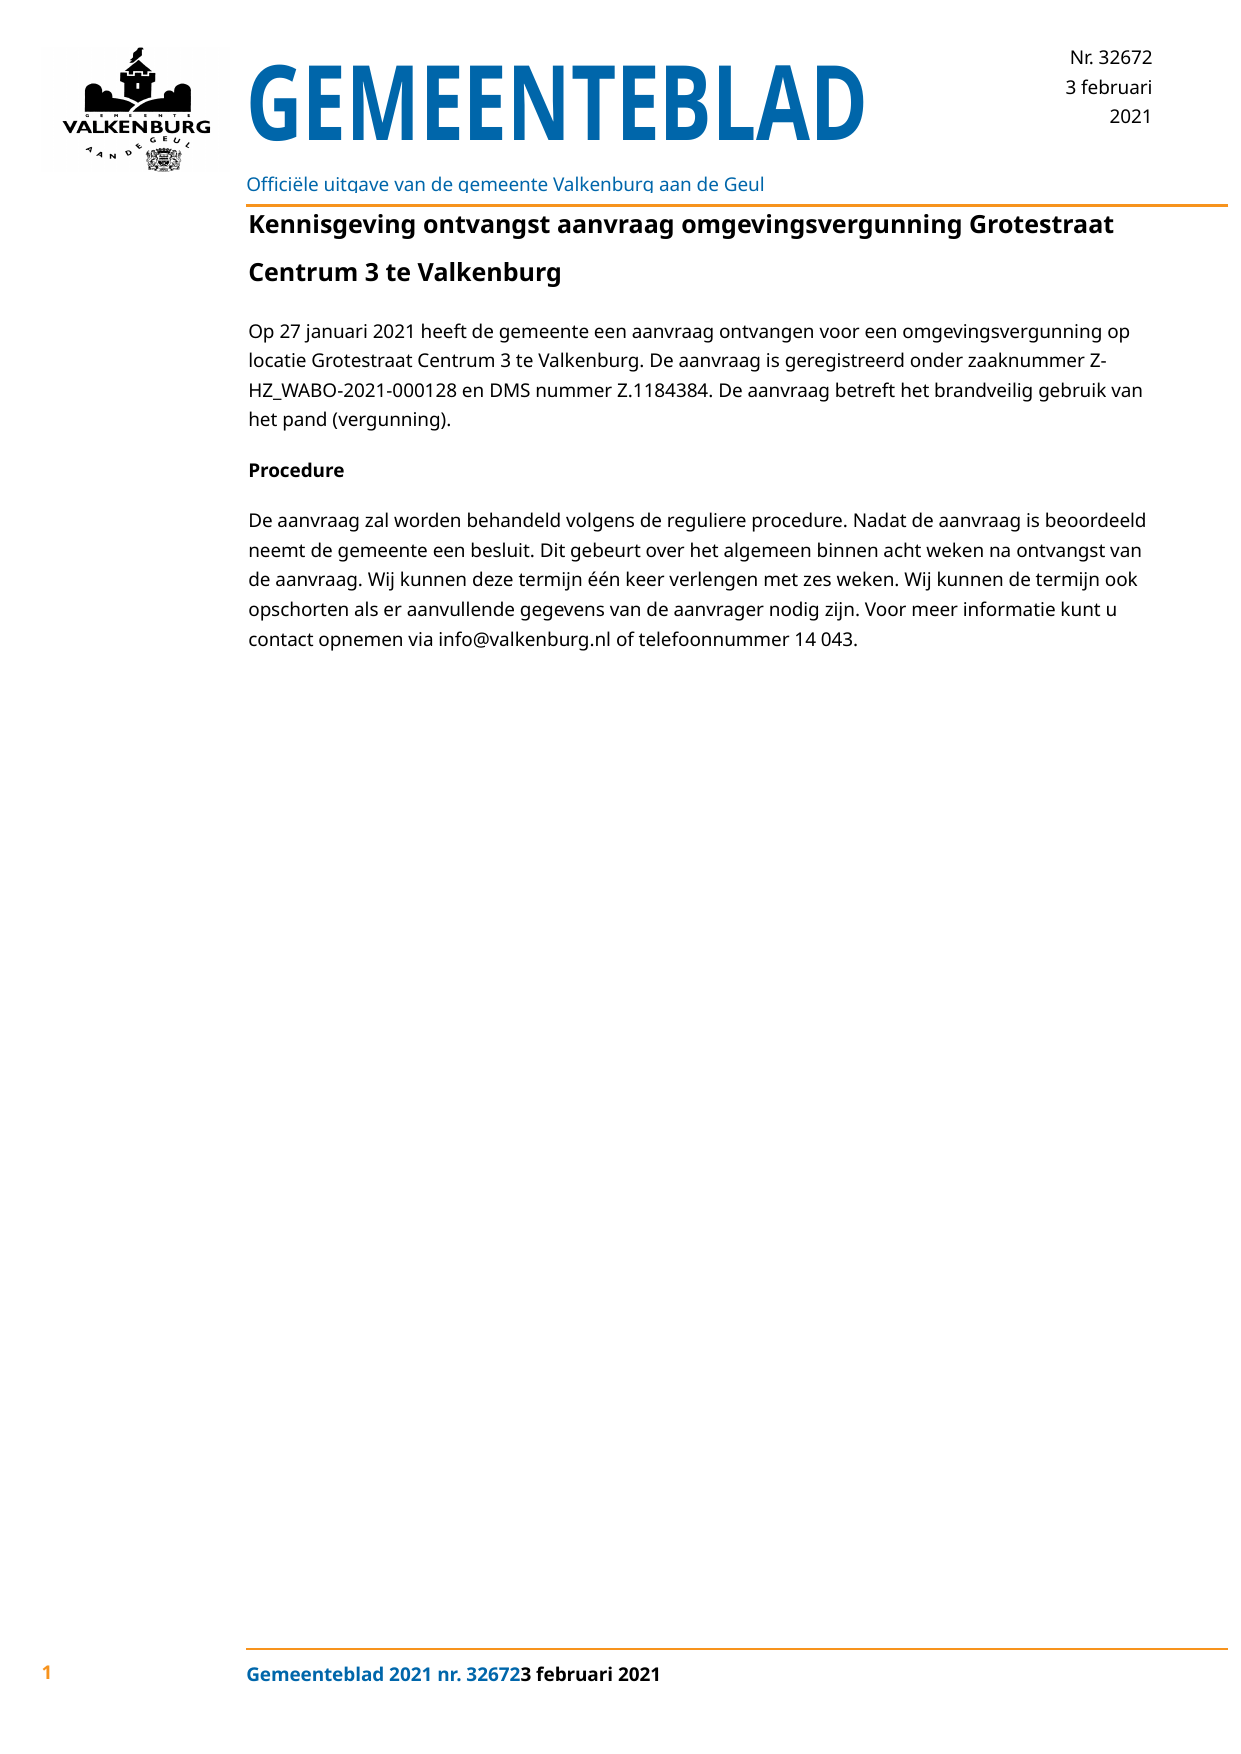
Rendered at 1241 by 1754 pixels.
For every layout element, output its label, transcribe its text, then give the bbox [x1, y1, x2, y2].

text Procedure [248, 457, 1152, 483]
picture [41, 47, 231, 172]
text Op 27 januari 2021 heeft de gemeente een aanvraag ontvangen voor een omgevingsvergunning op locatie Grotestraat Centrum 3 te Valkenburg. De aanvraag is geregistreerd onder zaaknummer Z-HZ_WABO-2021-000128 en DMS nummer Z.1184384. De aanvraag betreft het brandveilig gebruik van het pand (vergunning). [248, 318, 1152, 432]
text Kennisgeving ontvangst aanvraag omgevingsvergunning Grotestraat Centrum 3 te Valkenburg [248, 207, 1152, 288]
text De aanvraag zal worden behandeld volgens de reguliere procedure. Nadat de aanvraag is beoordeeld neemt de gemeente een besluit. Dit gebeurt over het algemeen binnen acht weken na ontvangst van de aanvraag. Wij kunnen deze termijn één keer verlengen met zes weken. Wij kunnen de termijn ook opschorten als er aanvullende gegevens van de aanvrager nodig zijn. Voor meer informatie kunt u contact opnemen via info@valkenburg.nl of telefoonnummer 14 043. [248, 507, 1152, 652]
